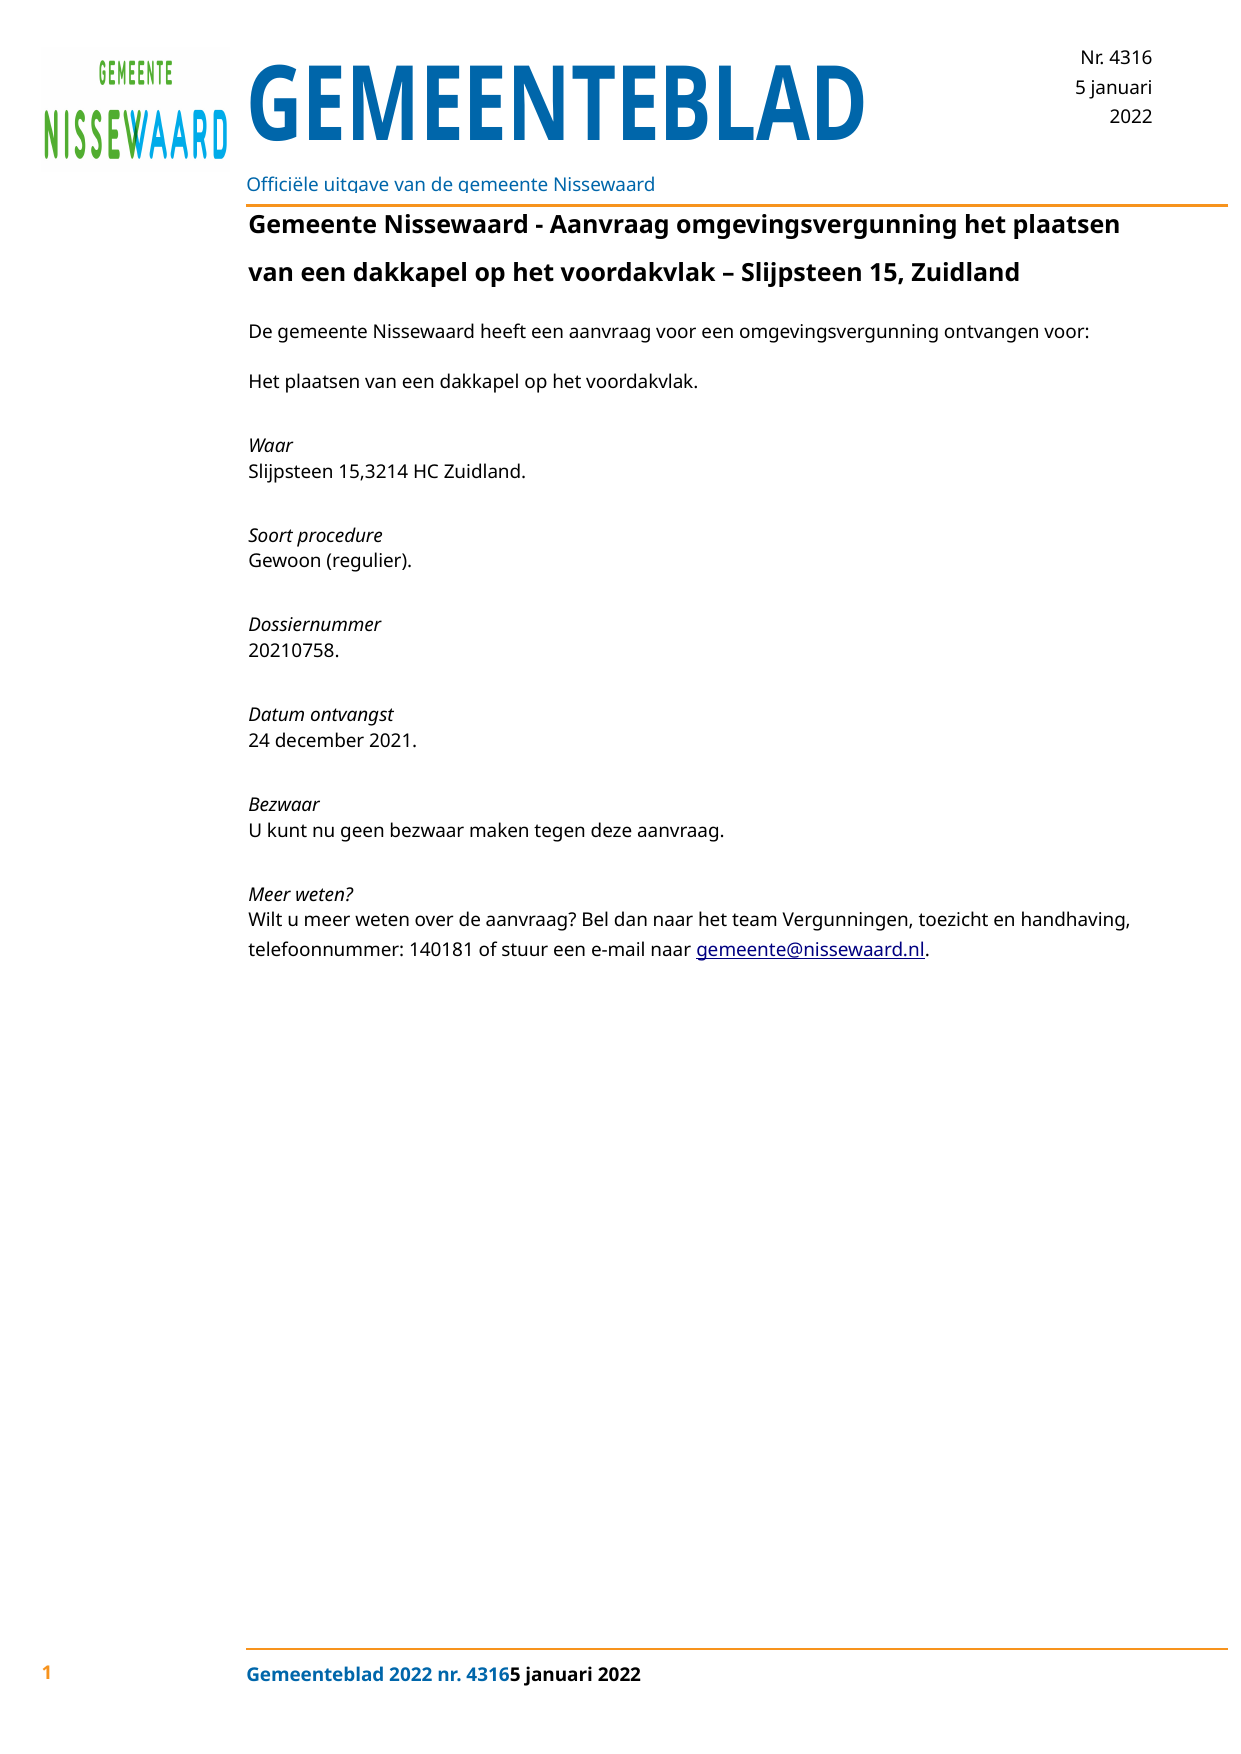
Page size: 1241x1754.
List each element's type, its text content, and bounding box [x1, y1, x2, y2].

text 24 december 2021. [248, 727, 1152, 753]
text De gemeente Nissewaard heeft een aanvraag voor een omgevingsvergunning ontvangen voor: [248, 318, 1152, 344]
text Bezwaar [248, 791, 1152, 817]
text Meer weten? [248, 881, 1152, 906]
text 20210758. [248, 637, 1152, 663]
text Het plaatsen van een dakkapel op het voordakvlak. [248, 368, 1152, 394]
text Slijpsteen 15,3214 HC Zuidland. [248, 458, 1152, 484]
text Waar [248, 432, 1152, 458]
text Wilt u meer weten over de aanvraag? Bel dan naar het team Vergunningen, toezicht en handhaving, telefoonnummer: 140181 of stuur een e-mail naar gemeente@nissewaard.nl. [248, 906, 1152, 962]
text Datum ontvangst [248, 701, 1152, 727]
picture [41, 47, 231, 172]
text Gewoon (regulier). [248, 548, 1152, 573]
text Soort procedure [248, 522, 1152, 548]
text U kunt nu geen bezwaar maken tegen deze aanvraag. [248, 817, 1152, 842]
text Gemeente Nissewaard - Aanvraag omgevingsvergunning het plaatsen van een dakkapel op het voordakvlak – Slijpsteen 15, Zuidland [248, 207, 1152, 288]
text Dossiernummer [248, 612, 1152, 637]
